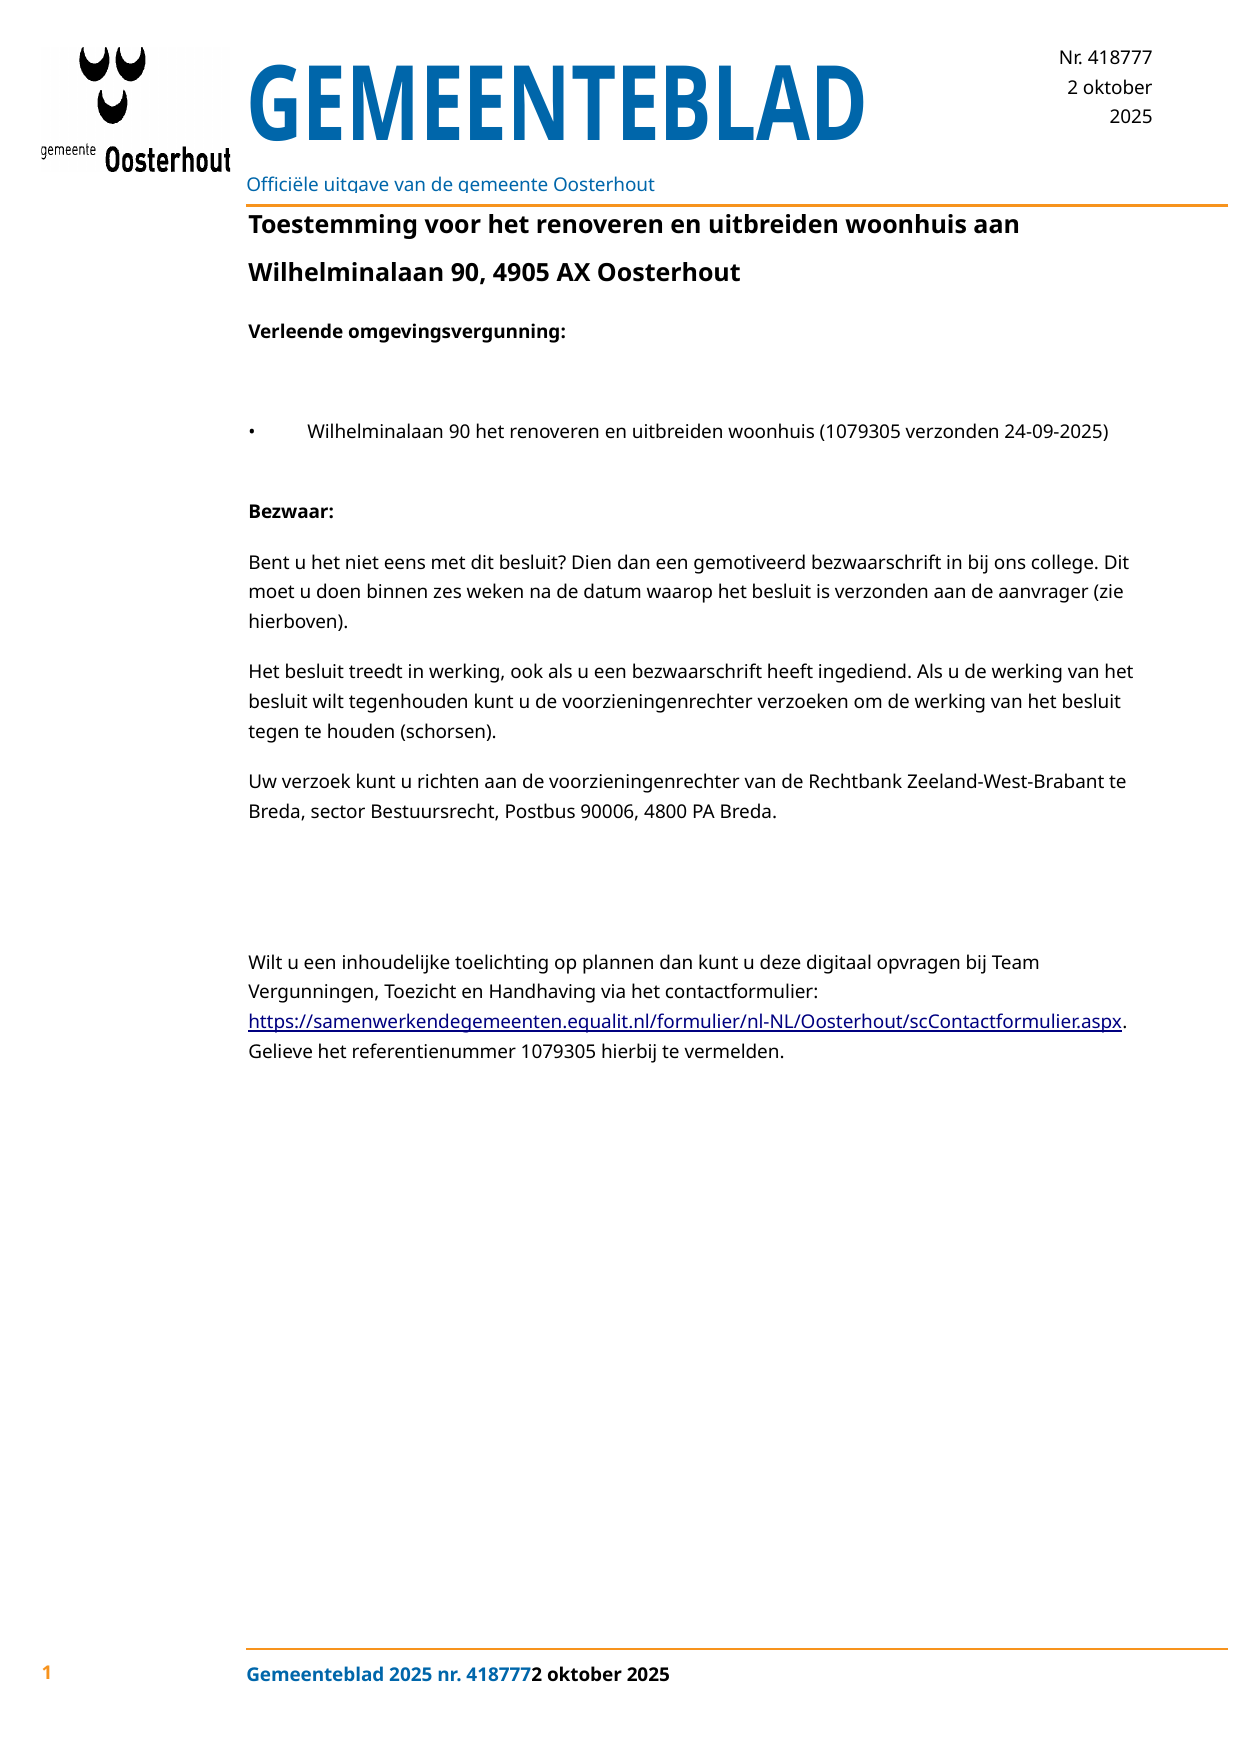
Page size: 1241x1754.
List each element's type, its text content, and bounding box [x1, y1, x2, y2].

text Uw verzoek kunt u richten aan de voorzieningenrechter van de Rechtbank Zeeland-West-Brabant te Breda, sector Bestuursrecht, Postbus 90006, 4800 PA Breda. [248, 768, 1152, 824]
picture [41, 47, 231, 172]
text Wilt u een inhoudelijke toelichting op plannen dan kunt u deze digitaal opvragen bij Team Vergunningen, Toezicht en Handhaving via het contactformulier: https://samenwerkendegemeenten.equalit.nl/formulier/nl-NL/Oosterhout/scContactformulier.aspx. Gelieve het referentienummer 1079305 hierbij te vermelden. [248, 949, 1152, 1064]
text Bezwaar: [248, 499, 1152, 524]
text Het besluit treedt in werking, ook als u een bezwaarschrift heeft ingediend. Als u de werking van het besluit wilt tegenhouden kunt u de voorzieningenrechter verzoeken om de werking van het besluit tegen te houden (schorsen). [248, 659, 1152, 744]
list Wilhelminalaan 90 het renoveren en uitbreiden woonhuis (1079305 verzonden 24-09-2025) [248, 419, 1152, 444]
text Toestemming voor het renoveren en uitbreiden woonhuis aan Wilhelminalaan 90, 4905 AX Oosterhout [248, 207, 1152, 288]
text Bent u het niet eens met dit besluit? Dien dan een gemotiveerd bezwaarschrift in bij ons college. Dit moet u doen binnen zes weken na de datum waarop het besluit is verzonden aan de aanvrager (zie hierboven). [248, 549, 1152, 634]
text Verleende omgevingsvergunning: [248, 318, 1152, 344]
